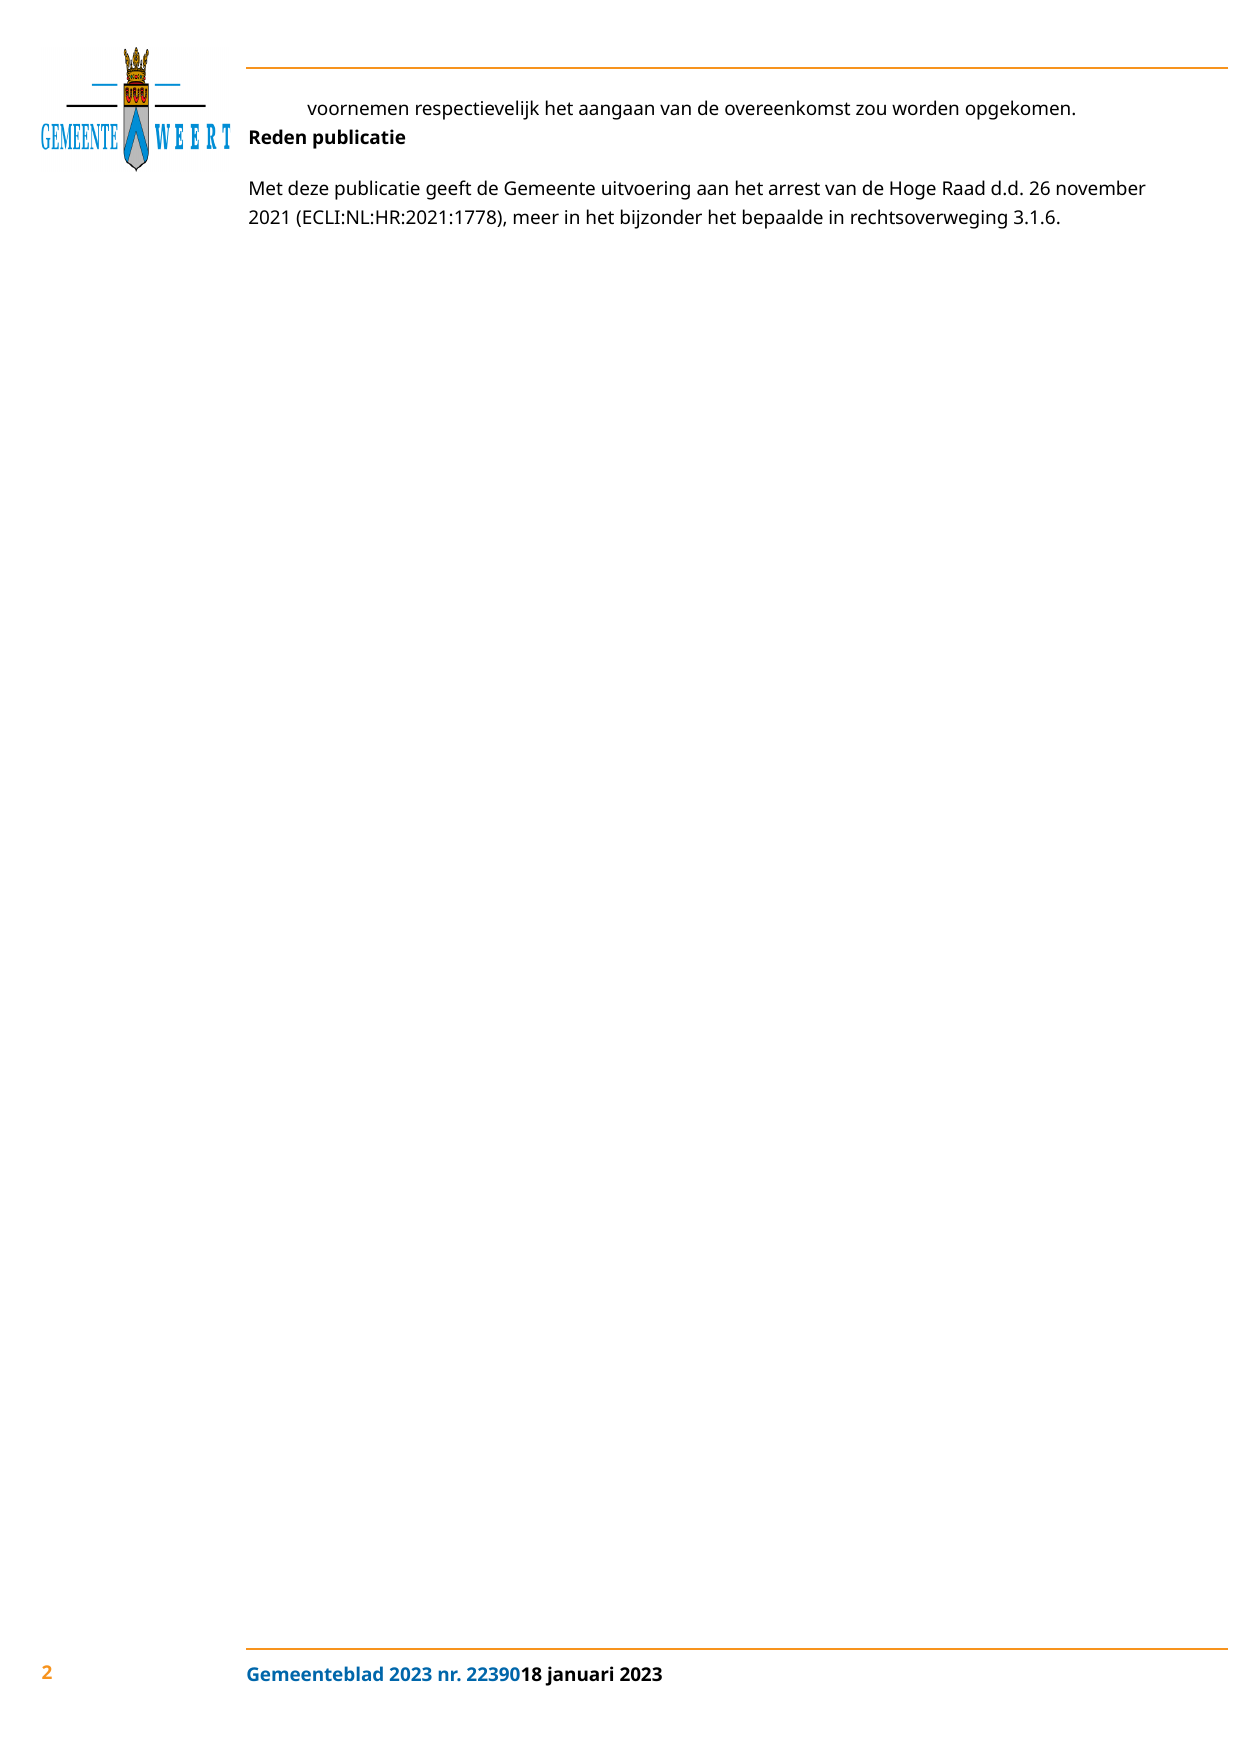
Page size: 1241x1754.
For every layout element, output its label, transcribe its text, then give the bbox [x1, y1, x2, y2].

text Reden publicatie [248, 124, 1152, 150]
picture [41, 47, 231, 172]
text Met deze publicatie geeft de Gemeente uitvoering aan het arrest van de Hoge Raad d.d. 26 november 2021 (ECLI:NL:HR:2021:1778), meer in het bijzonder het bepaalde in rechtsoverweging 3.1.6. [248, 175, 1152, 230]
list voornemen respectievelijk het aangaan van de overeenkomst zou worden opgekomen. [248, 95, 1152, 121]
